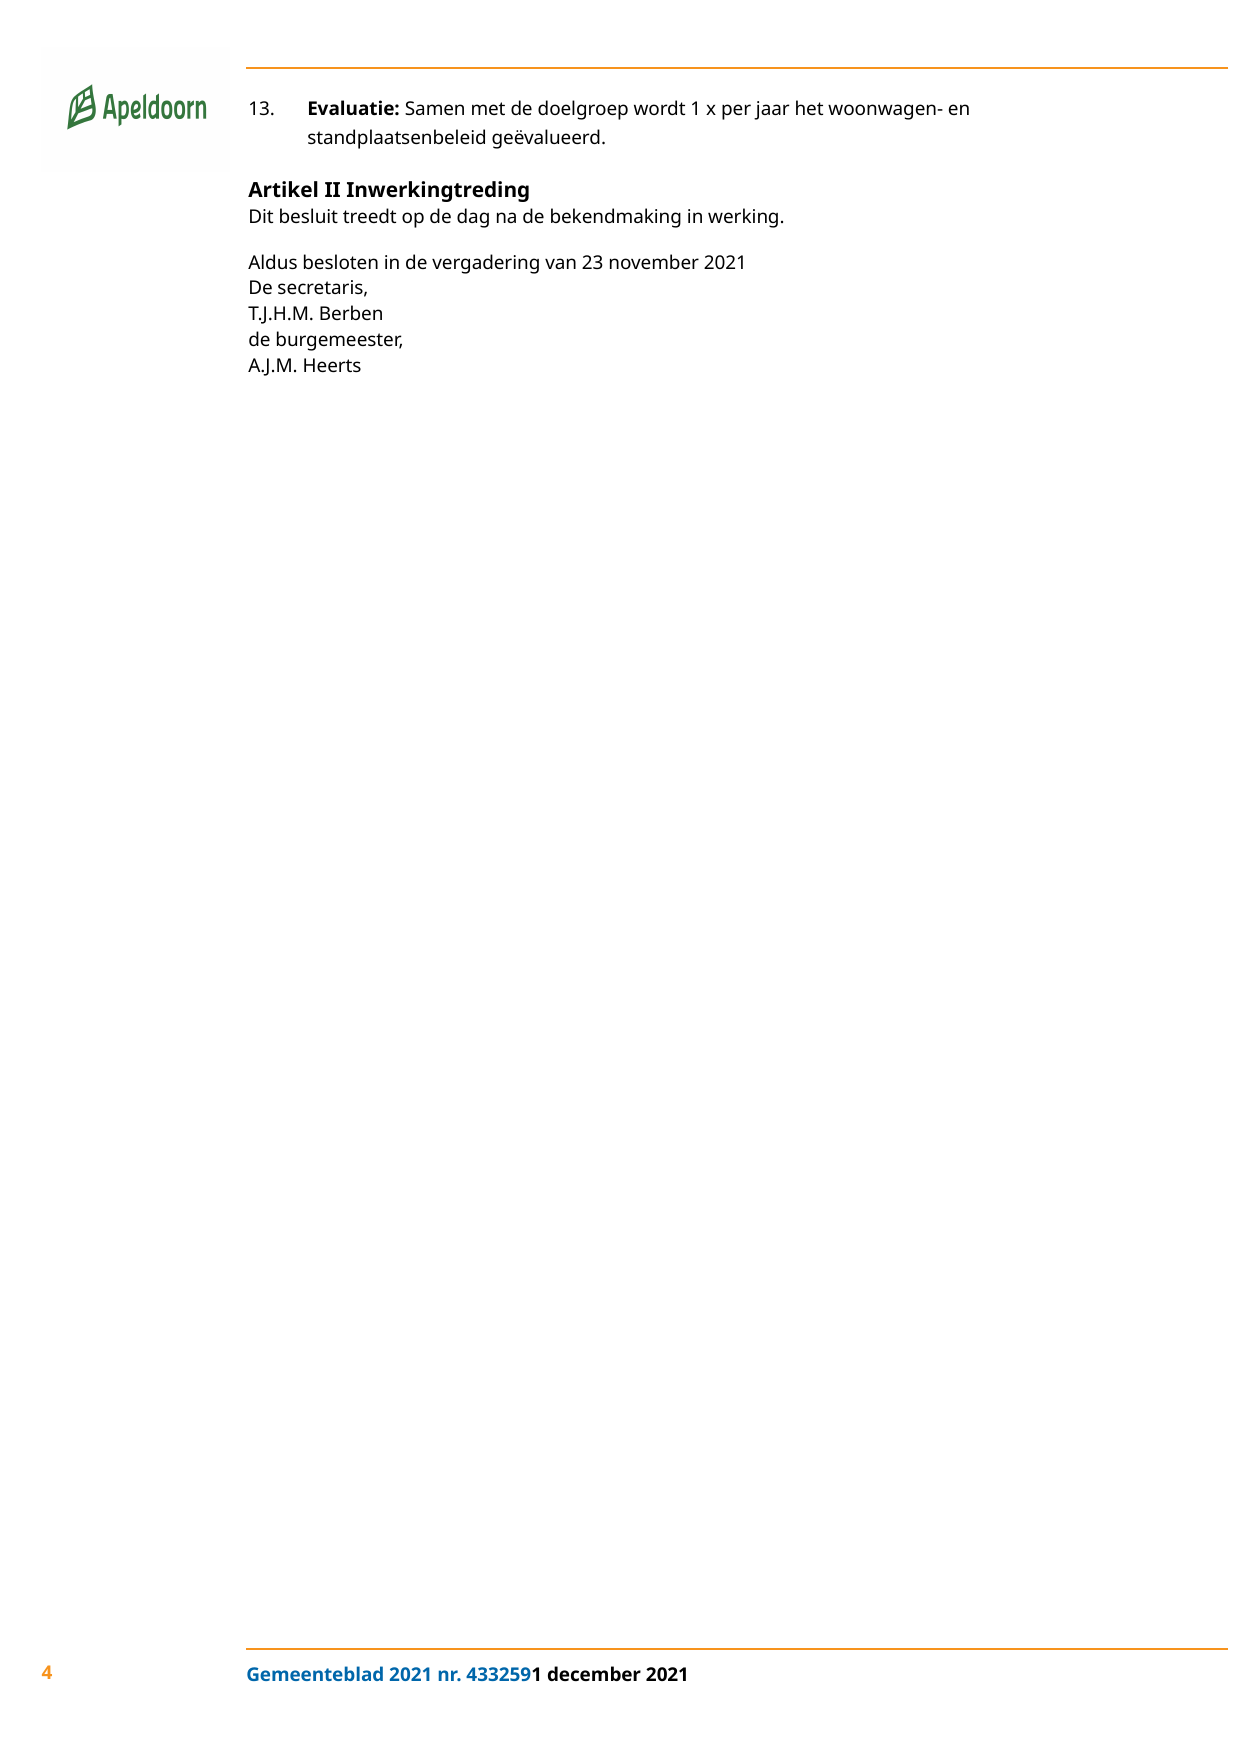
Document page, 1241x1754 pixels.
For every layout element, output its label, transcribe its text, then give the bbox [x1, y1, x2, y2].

text Dit besluit treedt op de dag na de bekendmaking in werking. [248, 203, 1152, 229]
picture [41, 47, 231, 172]
text de burgemeester, [248, 326, 1152, 352]
list Evaluatie: Samen met de doelgroep wordt 1 x per jaar het woonwagen- en standplaatsenbeleid geëvalueerd. [248, 95, 1152, 150]
text A.J.M. Heerts [248, 352, 1152, 377]
text T.J.H.M. Berben [248, 300, 1152, 326]
text De secretaris, [248, 274, 1152, 300]
text Artikel II Inwerkingtreding [248, 175, 1152, 203]
text Aldus besloten in de vergadering van 23 november 2021 [248, 249, 1152, 274]
